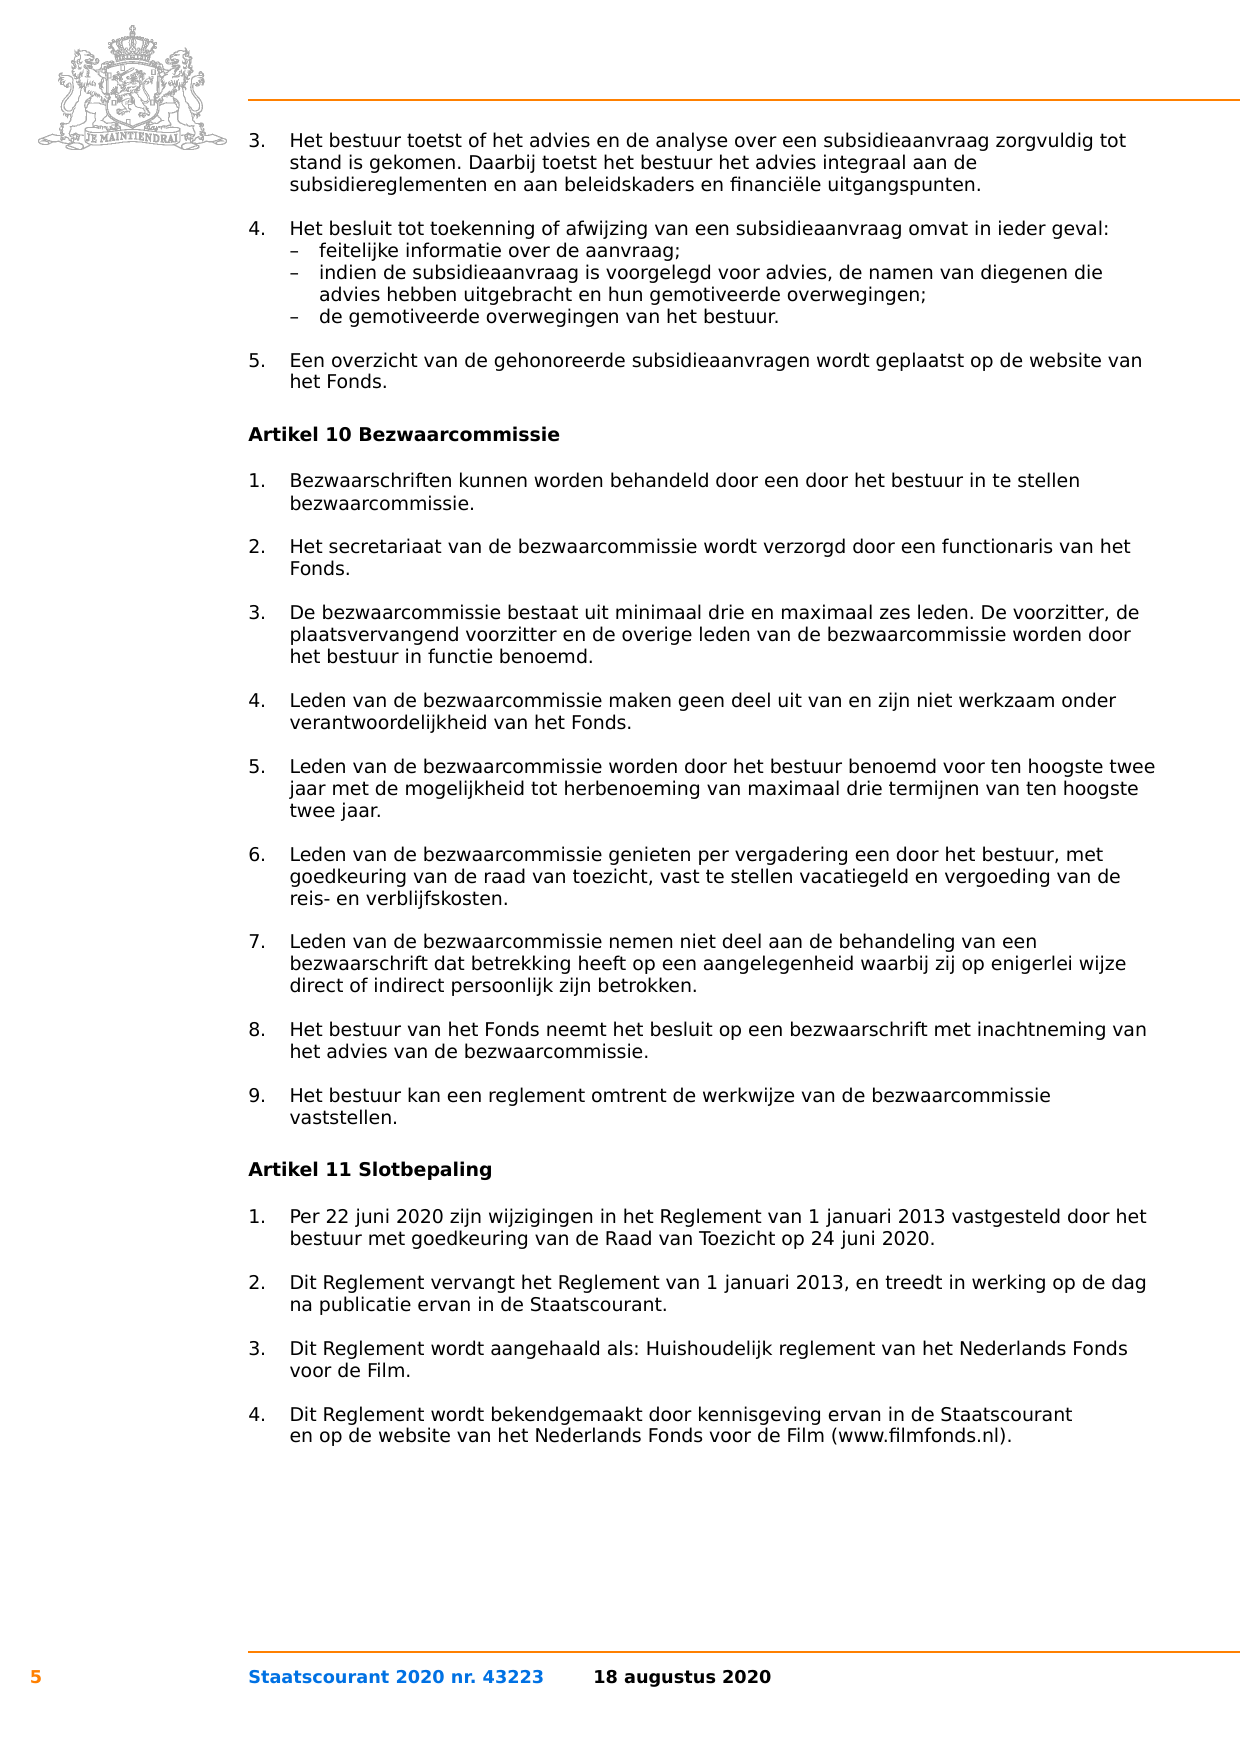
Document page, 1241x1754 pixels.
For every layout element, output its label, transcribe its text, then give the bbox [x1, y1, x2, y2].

text 5. Leden van de bezwaarcommissie worden door het bestuur benoemd voor ten hoogste twee jaar met de mogelijkheid tot herbenoeming van maximaal drie termijnen van ten hoogste twee jaar. [248, 756, 1163, 822]
picture [38, 25, 227, 150]
text – de gemotiveerde overwegingen van het bestuur. [289, 306, 1163, 328]
text 3. Het bestuur toetst of het advies en de analyse over een subsidieaanvraag zorgvuldig tot stand is gekomen. Daarbij toetst het bestuur het advies integraal aan de subsidiereglementen en aan beleidskaders en financiële uitgangspunten. [248, 130, 1163, 196]
text 2. Dit Reglement vervangt het Reglement van 1 januari 2013, en treedt in werking op de dag na publicatie ervan in de Staatscourant. [248, 1272, 1163, 1316]
text 8. Het bestuur van het Fonds neemt het besluit op een bezwaarschrift met inachtneming van het advies van de bezwaarcommissie. [248, 1019, 1163, 1063]
text 9. Het bestuur kan een reglement omtrent de werkwijze van de bezwaarcommissie vaststellen. [248, 1085, 1163, 1129]
text 5. Een overzicht van de gehonoreerde subsidieaanvragen wordt geplaatst op de website van het Fonds. [248, 349, 1163, 393]
text 4. Leden van de bezwaarcommissie maken geen deel uit van en zijn niet werkzaam onder verantwoordelijkheid van het Fonds. [248, 690, 1163, 734]
text 4. Dit Reglement wordt bekendgemaakt door kennisgeving ervan in de Staatscourant [248, 1403, 1163, 1425]
text 7. Leden van de bezwaarcommissie nemen niet deel aan de behandeling van een bezwaarschrift dat betrekking heeft op een aangelegenheid waarbij zij op enigerlei wijze direct of indirect persoonlijk zijn betrokken. [248, 931, 1163, 997]
subtitle Artikel 10 Bezwaarcommissie [248, 423, 1163, 445]
text 1. Per 22 juni 2020 zijn wijzigingen in het Reglement van 1 januari 2013 vastgesteld door het bestuur met goedkeuring van de Raad van Toezicht op 24 juni 2020. [248, 1206, 1163, 1250]
text – feitelijke informatie over de aanvraag; [289, 240, 1163, 262]
text 1. Bezwaarschriften kunnen worden behandeld door een door het bestuur in te stellen bezwaarcommissie. [248, 470, 1163, 514]
text 6. Leden van de bezwaarcommissie genieten per vergadering een door het bestuur, met goedkeuring van de raad van toezicht, vast te stellen vacatiegeld en vergoeding van de reis- en verblijfskosten. [248, 843, 1163, 909]
text en op de website van het Nederlands Fonds voor de Film (www.filmfonds.nl). [289, 1425, 1163, 1447]
subtitle Artikel 11 Slotbepaling [248, 1159, 1163, 1181]
text – indien de subsidieaanvraag is voorgelegd voor advies, de namen van diegenen die advies hebben uitgebracht en hun gemotiveerde overwegingen; [289, 262, 1163, 306]
text 3. Dit Reglement wordt aangehaald als: Huishoudelijk reglement van het Nederlands Fonds voor de Film. [248, 1338, 1163, 1382]
text 4. Het besluit tot toekenning of afwijzing van een subsidieaanvraag omvat in ieder geval: [248, 218, 1163, 240]
text 2. Het secretariaat van de bezwaarcommissie wordt verzorgd door een functionaris van het Fonds. [248, 536, 1163, 580]
text 3. De bezwaarcommissie bestaat uit minimaal drie en maximaal zes leden. De voorzitter, de plaatsvervangend voorzitter en de overige leden van de bezwaarcommissie worden door het bestuur in functie benoemd. [248, 602, 1163, 668]
